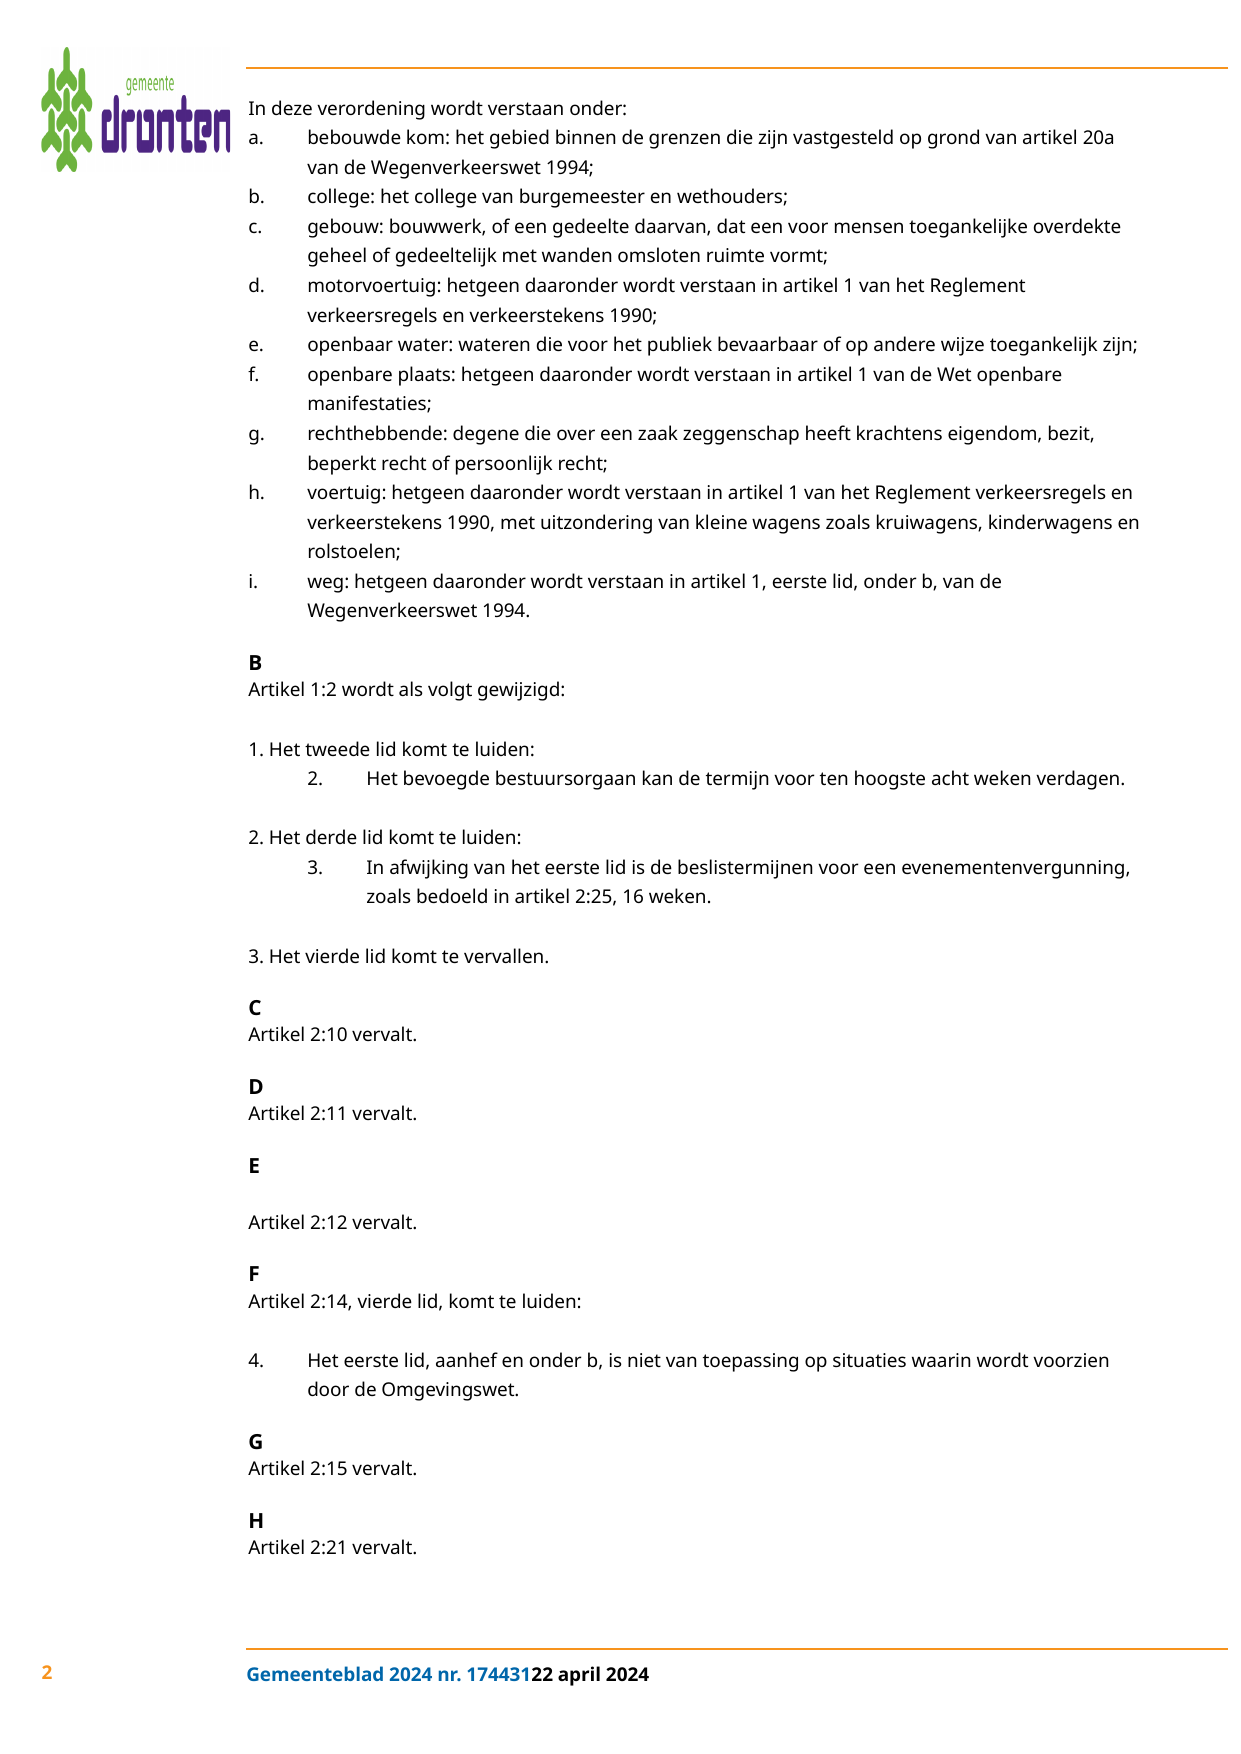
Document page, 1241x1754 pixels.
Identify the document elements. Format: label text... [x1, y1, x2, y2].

list bebouwde kom: het gebied binnen de grenzen die zijn vastgesteld op grond van artikel 20a van de Wegenverkeerswet 1994; [248, 124, 1152, 180]
text H [248, 1506, 1152, 1534]
list motorvoertuig: hetgeen daaronder wordt verstaan in artikel 1 van het Reglement verkeersregels en verkeerstekens 1990; [248, 272, 1152, 328]
text B [248, 648, 1152, 677]
text 1. Het tweede lid komt te luiden: [248, 736, 1152, 761]
text Artikel 2:10 vervalt. [248, 1022, 1152, 1047]
list voertuig: hetgeen daaronder wordt verstaan in artikel 1 van het Reglement verkeersregels en verkeerstekens 1990, met uitzondering van kleine wagens zoals kruiwagens, kinderwagens en rolstoelen; [248, 479, 1152, 564]
text F [248, 1259, 1152, 1288]
list In afwijking van het eerste lid is de beslistermijnen voor een evenementenvergunning, zoals bedoeld in artikel 2:25, 16 weken. [307, 854, 1152, 909]
list weg: hetgeen daaronder wordt verstaan in artikel 1, eerste lid, onder b, van de Wegenverkeerswet 1994. [248, 568, 1152, 623]
text 3. Het vierde lid komt te vervallen. [248, 943, 1152, 968]
text Artikel 1:2 wordt als volgt gewijzigd: [248, 677, 1152, 702]
list gebouw: bouwwerk, of een gedeelte daarvan, dat een voor mensen toegankelijke overdekte geheel of gedeeltelijk met wanden omsloten ruimte vormt; [248, 213, 1152, 268]
list Het bevoegde bestuursorgaan kan de termijn voor ten hoogste acht weken verdagen. [307, 765, 1152, 791]
text G [248, 1427, 1152, 1455]
list openbare plaats: hetgeen daaronder wordt verstaan in artikel 1 van de Wet openbare manifestaties; [248, 361, 1152, 416]
text Artikel 2:12 vervalt. [248, 1209, 1152, 1235]
text E [248, 1151, 1152, 1179]
text C [248, 993, 1152, 1022]
picture [41, 47, 231, 172]
list rechthebbende: degene die over een zaak zeggenschap heeft krachtens eigendom, bezit, beperkt recht of persoonlijk recht; [248, 420, 1152, 476]
list Het eerste lid, aanhef en onder b, is niet van toepassing op situaties waarin wordt voorzien door de Omgevingswet. [248, 1347, 1152, 1402]
text D [248, 1072, 1152, 1101]
text Artikel 2:14, vierde lid, komt te luiden: [248, 1288, 1152, 1313]
text In deze verordening wordt verstaan onder: [248, 95, 1152, 121]
text Artikel 2:21 vervalt. [248, 1534, 1152, 1560]
text 2. Het derde lid komt te luiden: [248, 824, 1152, 850]
list openbaar water: wateren die voor het publiek bevaarbaar of op andere wijze toegankelijk zijn; [248, 331, 1152, 357]
text Artikel 2:15 vervalt. [248, 1455, 1152, 1481]
list college: het college van burgemeester en wethouders; [248, 183, 1152, 209]
text Artikel 2:11 vervalt. [248, 1101, 1152, 1126]
